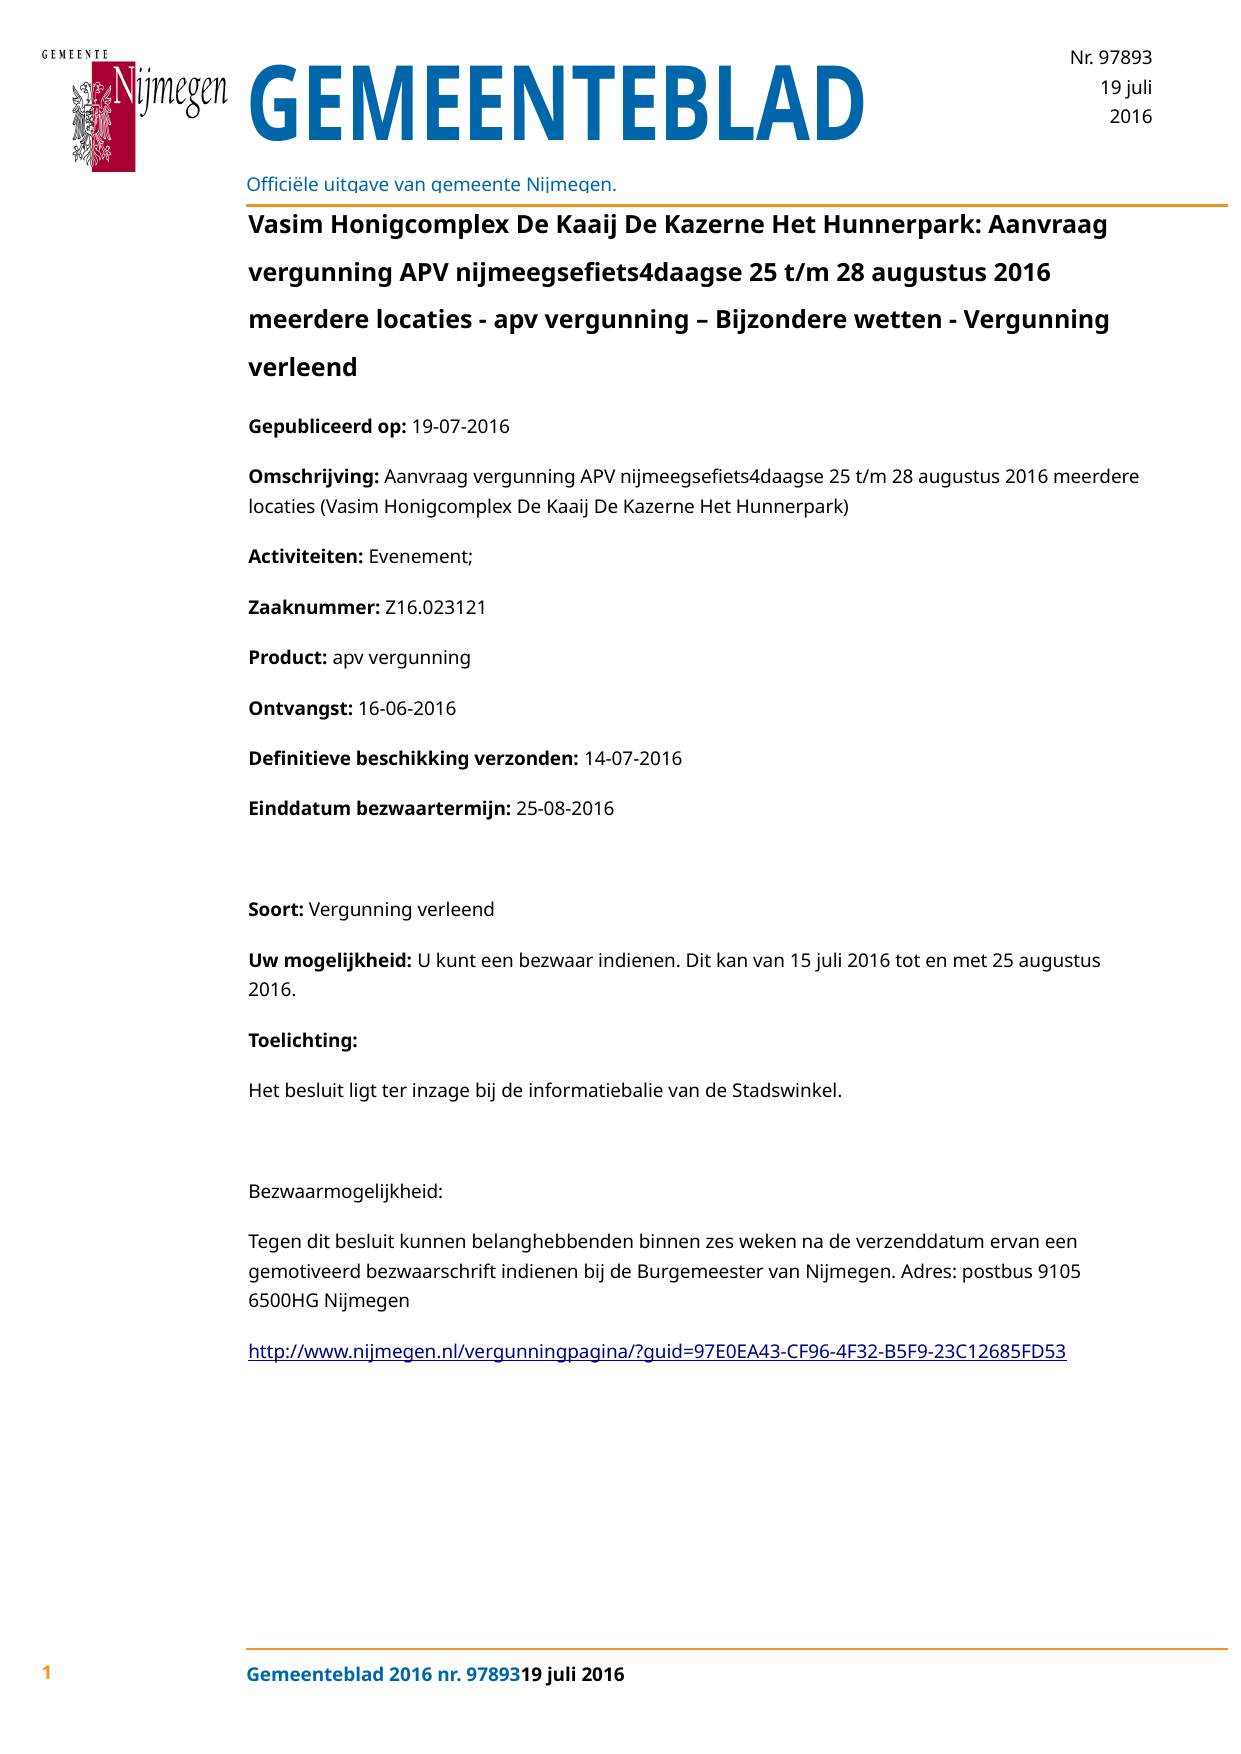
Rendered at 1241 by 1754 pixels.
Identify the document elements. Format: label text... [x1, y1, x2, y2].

text Bezwaarmogelijkheid: [248, 1178, 1152, 1204]
text Zaaknummer: Z16.023121 [248, 594, 1152, 620]
picture [41, 47, 231, 172]
text http://www.nijmegen.nl/vergunningpagina/?guid=97E0EA43-CF96-4F32-B5F9-23C12685FD53 [248, 1338, 1152, 1364]
text Vasim Honigcomplex De Kaaij De Kazerne Het Hunnerpark: Aanvraag vergunning APV nijmeegsefiets4daagse 25 t/m 28 augustus 2016 meerdere locaties - apv vergunning – Bijzondere wetten - Vergunning verleend [248, 207, 1152, 384]
text Toelichting: [248, 1027, 1152, 1053]
text Het besluit ligt ter inzage bij de informatiebalie van de Stadswinkel. [248, 1077, 1152, 1103]
text Uw mogelijkheid: U kunt een bezwaar indienen. Dit kan van 15 juli 2016 tot en met 25 augustus 2016. [248, 947, 1152, 1002]
text Definitieve beschikking verzonden: 14-07-2016 [248, 745, 1152, 771]
text Einddatum bezwaartermijn: 25-08-2016 [248, 796, 1152, 821]
text Omschrijving: Aanvraag vergunning APV nijmeegsefiets4daagse 25 t/m 28 augustus 2016 meerdere locaties (Vasim Honigcomplex De Kaaij De Kazerne Het Hunnerpark) [248, 463, 1152, 519]
text Ontvangst: 16-06-2016 [248, 695, 1152, 721]
text Soort: Vergunning verleend [248, 896, 1152, 922]
text Gepubliceerd op: 19-07-2016 [248, 413, 1152, 439]
text Activiteiten: Evenement; [248, 543, 1152, 569]
text Tegen dit besluit kunnen belanghebbenden binnen zes weken na de verzenddatum ervan een gemotiveerd bezwaarschrift indienen bij de Burgemeester van Nijmegen. Adres: postbus 9105 6500HG Nijmegen [248, 1228, 1152, 1313]
text Product: apv vergunning [248, 644, 1152, 670]
